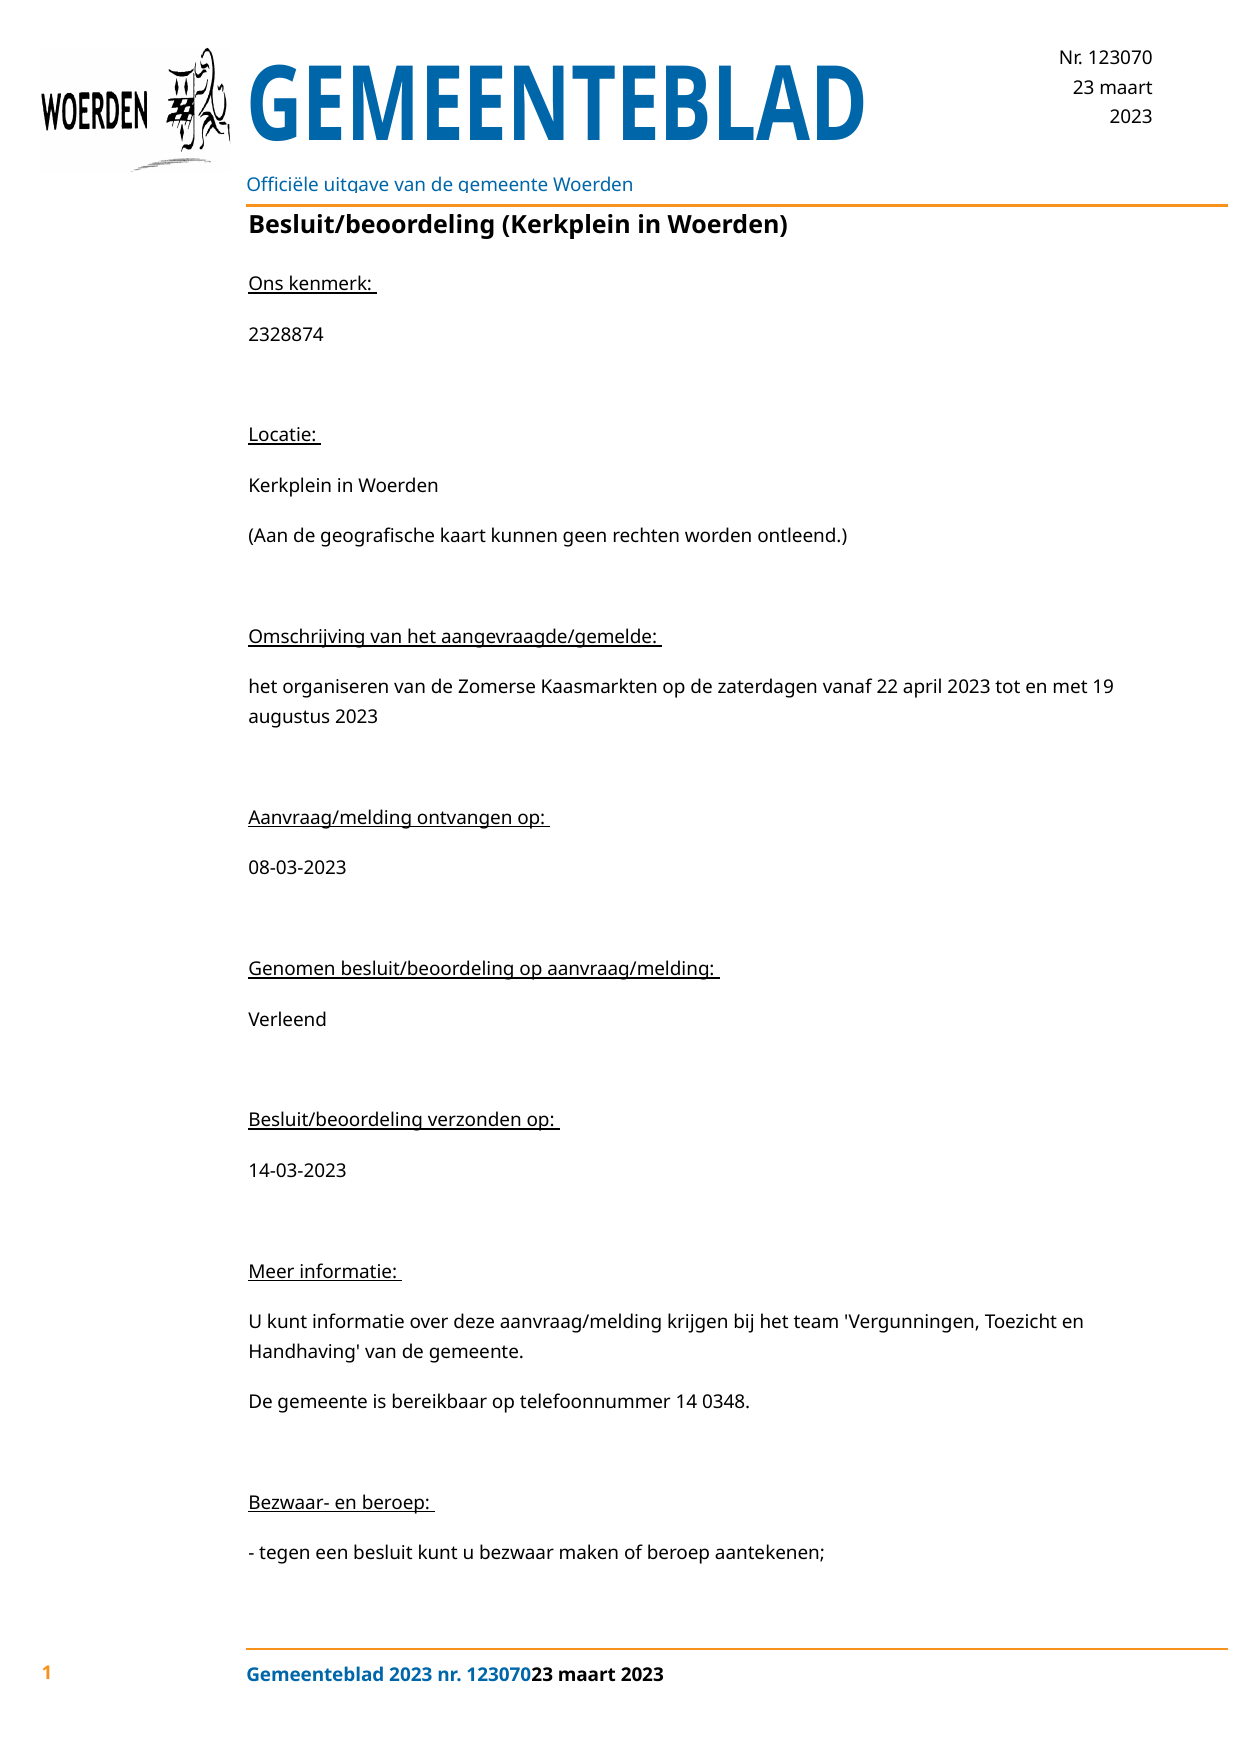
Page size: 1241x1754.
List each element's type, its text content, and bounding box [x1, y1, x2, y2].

text Besluit/beoordeling (Kerkplein in Woerden) [248, 207, 1152, 241]
text Meer informatie: [248, 1258, 1152, 1283]
text 08-03-2023 [248, 854, 1152, 880]
picture [41, 47, 231, 172]
text U kunt informatie over deze aanvraag/melding krijgen bij het team 'Vergunningen, Toezicht en Handhaving' van de gemeente. [248, 1308, 1152, 1363]
text (Aan de geografische kaart kunnen geen rechten worden ontleend.) [248, 522, 1152, 548]
text De gemeente is bereikbaar op telefoonnummer 14 0348. [248, 1388, 1152, 1414]
text Bezwaar- en beroep: [248, 1489, 1152, 1515]
text Kerkplein in Woerden [248, 472, 1152, 498]
text het organiseren van de Zomerse Kaasmarkten op de zaterdagen vanaf 22 april 2023 tot en met 19 augustus 2023 [248, 674, 1152, 729]
text Omschrijving van het aangevraagde/gemelde: [248, 623, 1152, 649]
text Genomen besluit/beoordeling op aanvraag/melding: [248, 955, 1152, 981]
text - tegen een besluit kunt u bezwaar maken of beroep aantekenen; [248, 1539, 1152, 1565]
text Locatie: [248, 422, 1152, 447]
text Ons kenmerk: [248, 270, 1152, 296]
text Verleend [248, 1006, 1152, 1031]
text 14-03-2023 [248, 1157, 1152, 1183]
text 2328874 [248, 321, 1152, 346]
text Besluit/beoordeling verzonden op: [248, 1107, 1152, 1132]
text Aanvraag/melding ontvangen op: [248, 804, 1152, 830]
